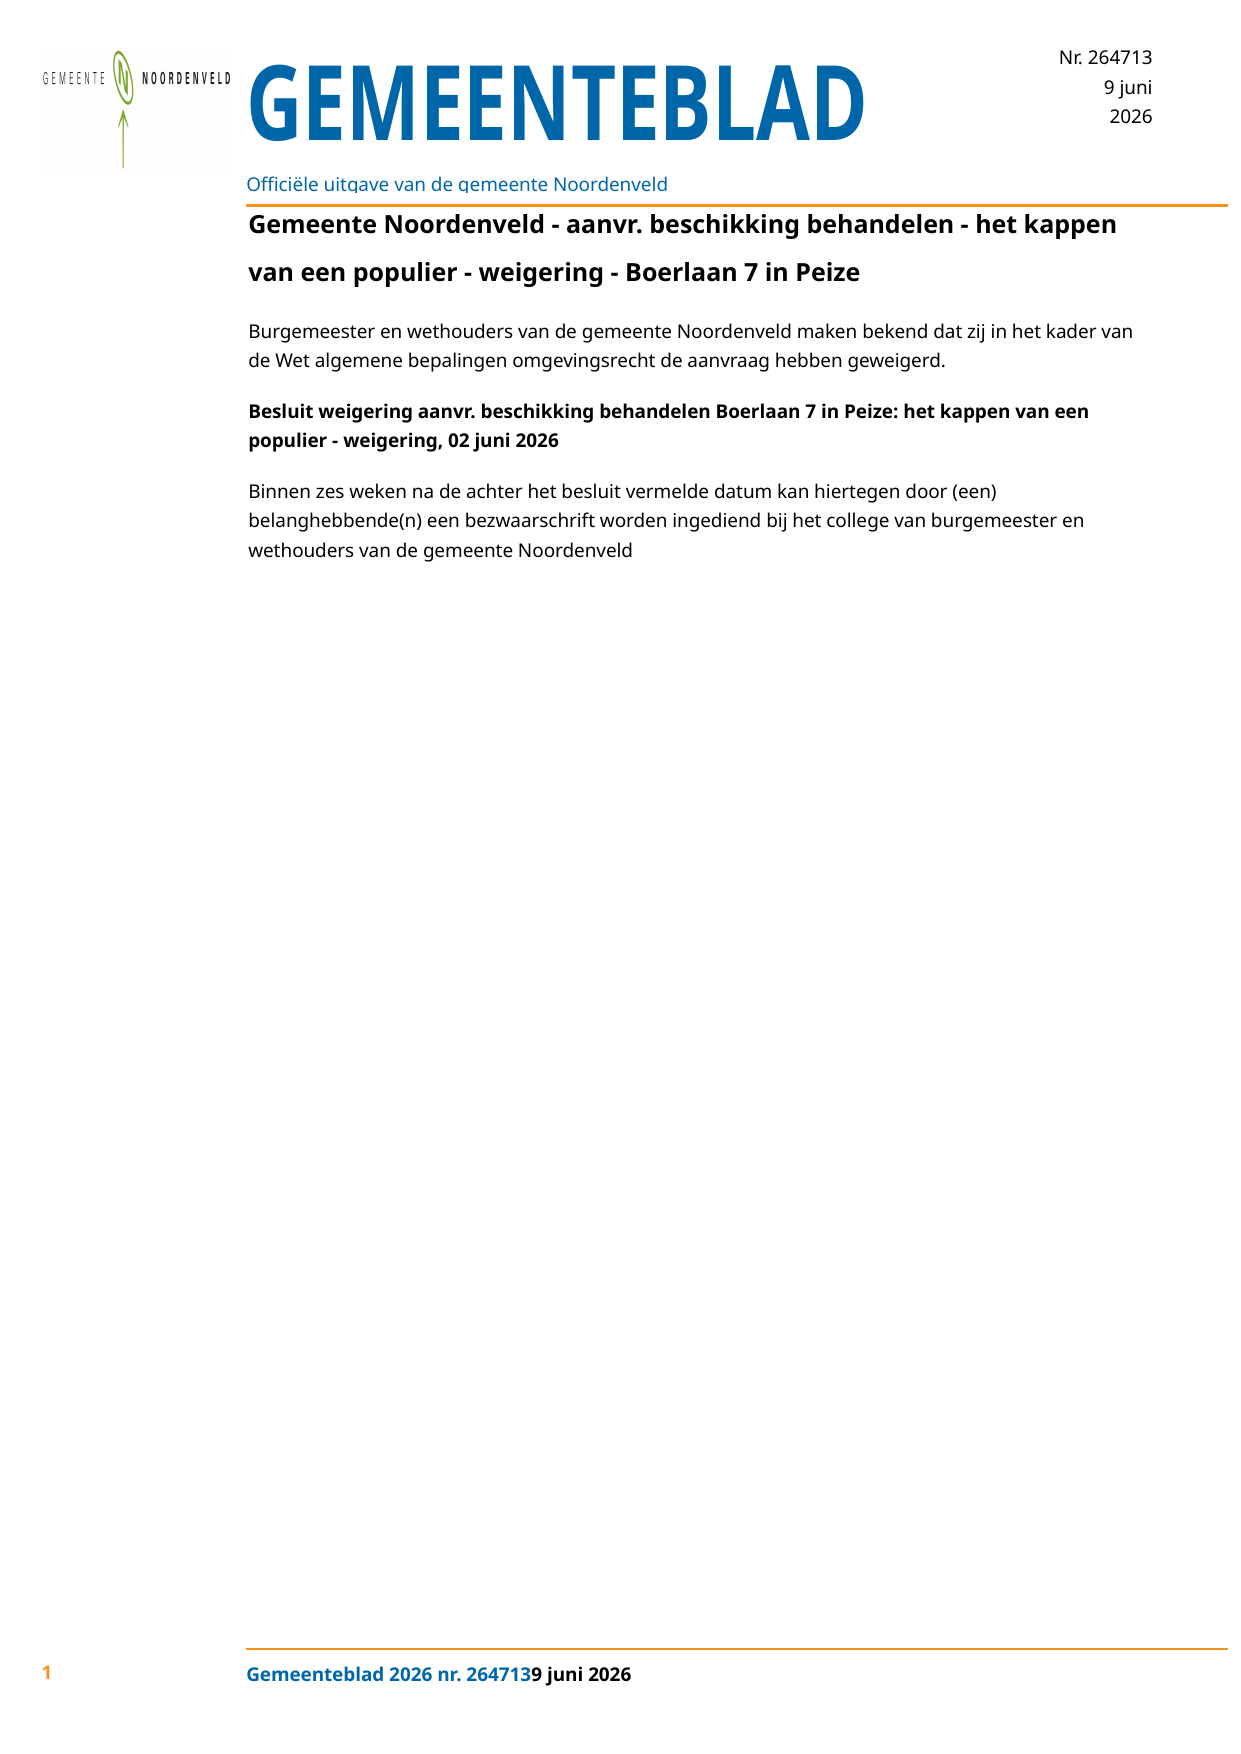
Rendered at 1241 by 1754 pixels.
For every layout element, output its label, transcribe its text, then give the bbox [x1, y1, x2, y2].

text Gemeente Noordenveld - aanvr. beschikking behandelen - het kappen van een populier - weigering - Boerlaan 7 in Peize [248, 207, 1152, 288]
picture [41, 47, 231, 172]
text Besluit weigering aanvr. beschikking behandelen Boerlaan 7 in Peize: het kappen van een populier - weigering, 02 juni 2026 [248, 398, 1152, 453]
text Binnen zes weken na de achter het besluit vermelde datum kan hiertegen door (een) belanghebbende(n) een bezwaarschrift worden ingediend bij het college van burgemeester en wethouders van de gemeente Noordenveld [248, 478, 1152, 563]
text Burgemeester en wethouders van de gemeente Noordenveld maken bekend dat zij in het kader van de Wet algemene bepalingen omgevingsrecht de aanvraag hebben geweigerd. [248, 318, 1152, 373]
